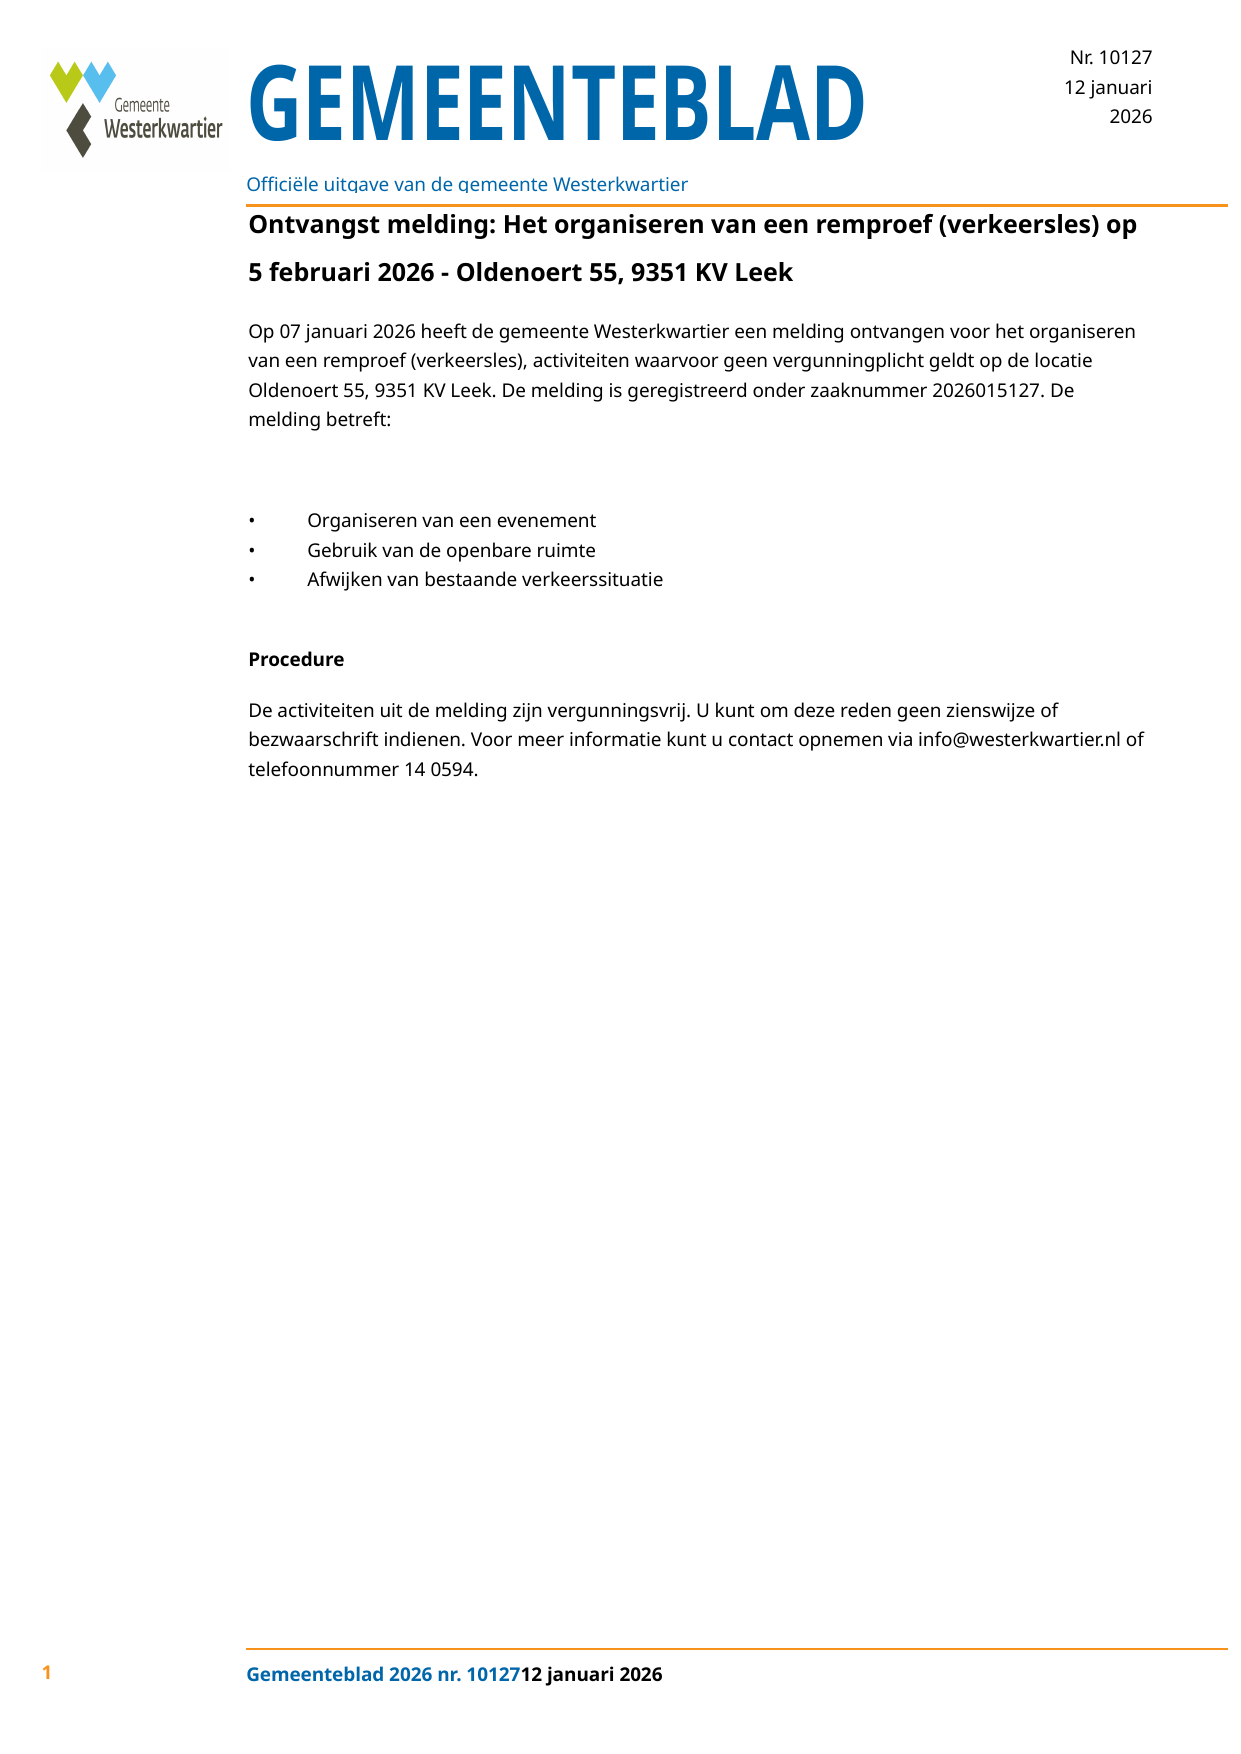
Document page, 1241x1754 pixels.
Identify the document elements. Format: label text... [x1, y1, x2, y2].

text Ontvangst melding: Het organiseren van een remproef (verkeersles) op 5 februari 2026 - Oldenoert 55, 9351 KV Leek [248, 207, 1152, 288]
text De activiteiten uit de melding zijn vergunningsvrij. U kunt om deze reden geen zienswijze of bezwaarschrift indienen. Voor meer informatie kunt u contact opnemen via info@westerkwartier.nl of telefoonnummer 14 0594. [248, 697, 1152, 782]
picture [41, 47, 231, 172]
text Procedure [248, 647, 1152, 672]
list Gebruik van de openbare ruimte [248, 537, 1152, 563]
list Afwijken van bestaande verkeerssituatie [248, 567, 1152, 592]
list Organiseren van een evenement [248, 507, 1152, 533]
text Op 07 januari 2026 heeft de gemeente Westerkwartier een melding ontvangen voor het organiseren van een remproef (verkeersles), activiteiten waarvoor geen vergunningplicht geldt op de locatie Oldenoert 55, 9351 KV Leek. De melding is geregistreerd onder zaaknummer 2026015127. De melding betreft: [248, 318, 1152, 432]
